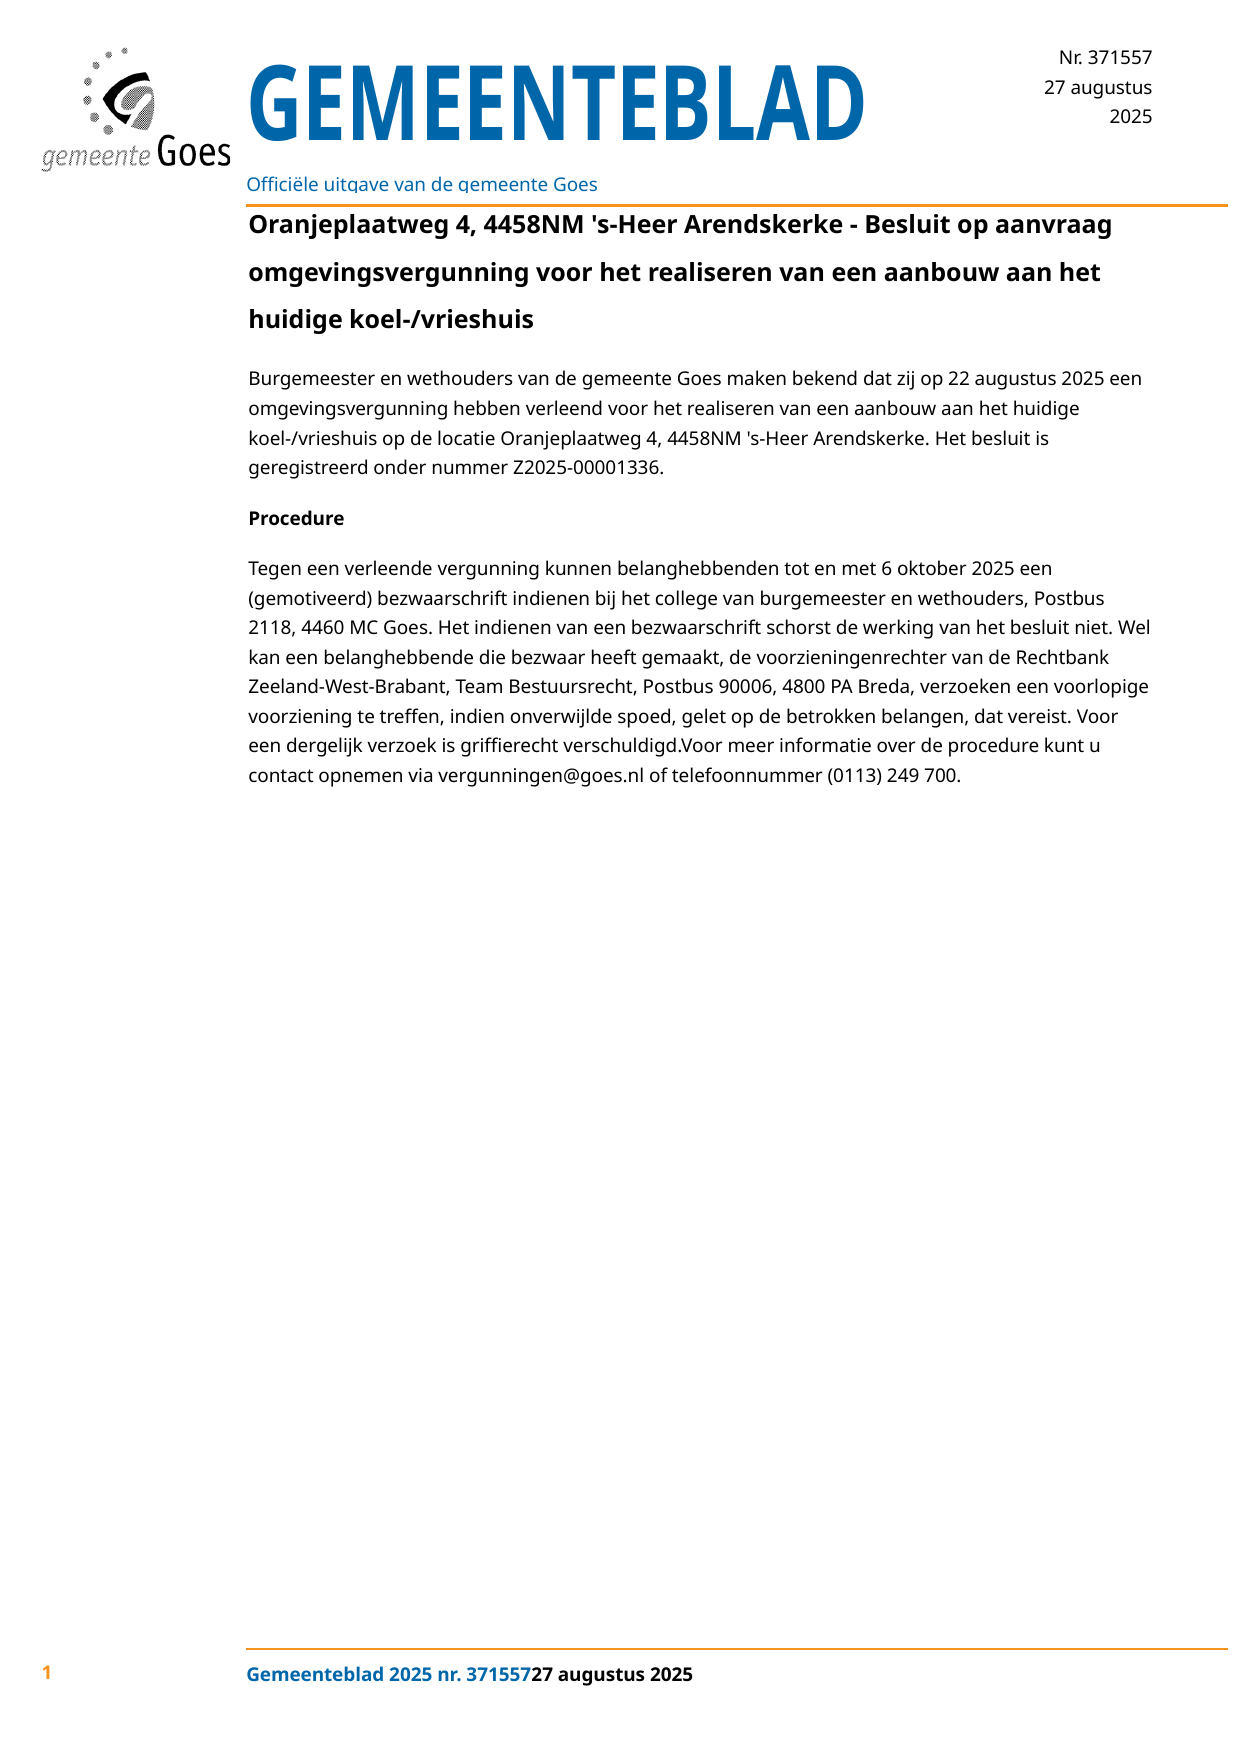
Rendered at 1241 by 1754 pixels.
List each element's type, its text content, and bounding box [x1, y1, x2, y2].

text Oranjeplaatweg 4, 4458NM 's-Heer Arendskerke - Besluit op aanvraag omgevingsvergunning voor het realiseren van een aanbouw aan het huidige koel-/vrieshuis [248, 207, 1152, 336]
text Tegen een verleende vergunning kunnen belanghebbenden tot en met 6 oktober 2025 een (gemotiveerd) bezwaarschrift indienen bij het college van burgemeester en wethouders, Postbus 2118, 4460 MC Goes. Het indienen van een bezwaarschrift schorst de werking van het besluit niet. Wel kan een belanghebbende die bezwaar heeft gemaakt, de voorzieningenrechter van de Rechtbank Zeeland-West-Brabant, Team Bestuursrecht, Postbus 90006, 4800 PA Breda, verzoeken een voorlopige voorziening te treffen, indien onverwijlde spoed, gelet op de betrokken belangen, dat vereist. Voor een dergelijk verzoek is griffierecht verschuldigd.Voor meer informatie over de procedure kunt u contact opnemen via vergunningen@goes.nl of telefoonnummer (0113) 249 700. [248, 555, 1152, 788]
text Procedure [248, 505, 1152, 530]
text Burgemeester en wethouders van de gemeente Goes maken bekend dat zij op 22 augustus 2025 een omgevingsvergunning hebben verleend voor het realiseren van een aanbouw aan het huidige koel-/vrieshuis op de locatie Oranjeplaatweg 4, 4458NM 's-Heer Arendskerke. Het besluit is geregistreerd onder nummer Z2025-00001336. [248, 366, 1152, 480]
picture [41, 47, 231, 172]
